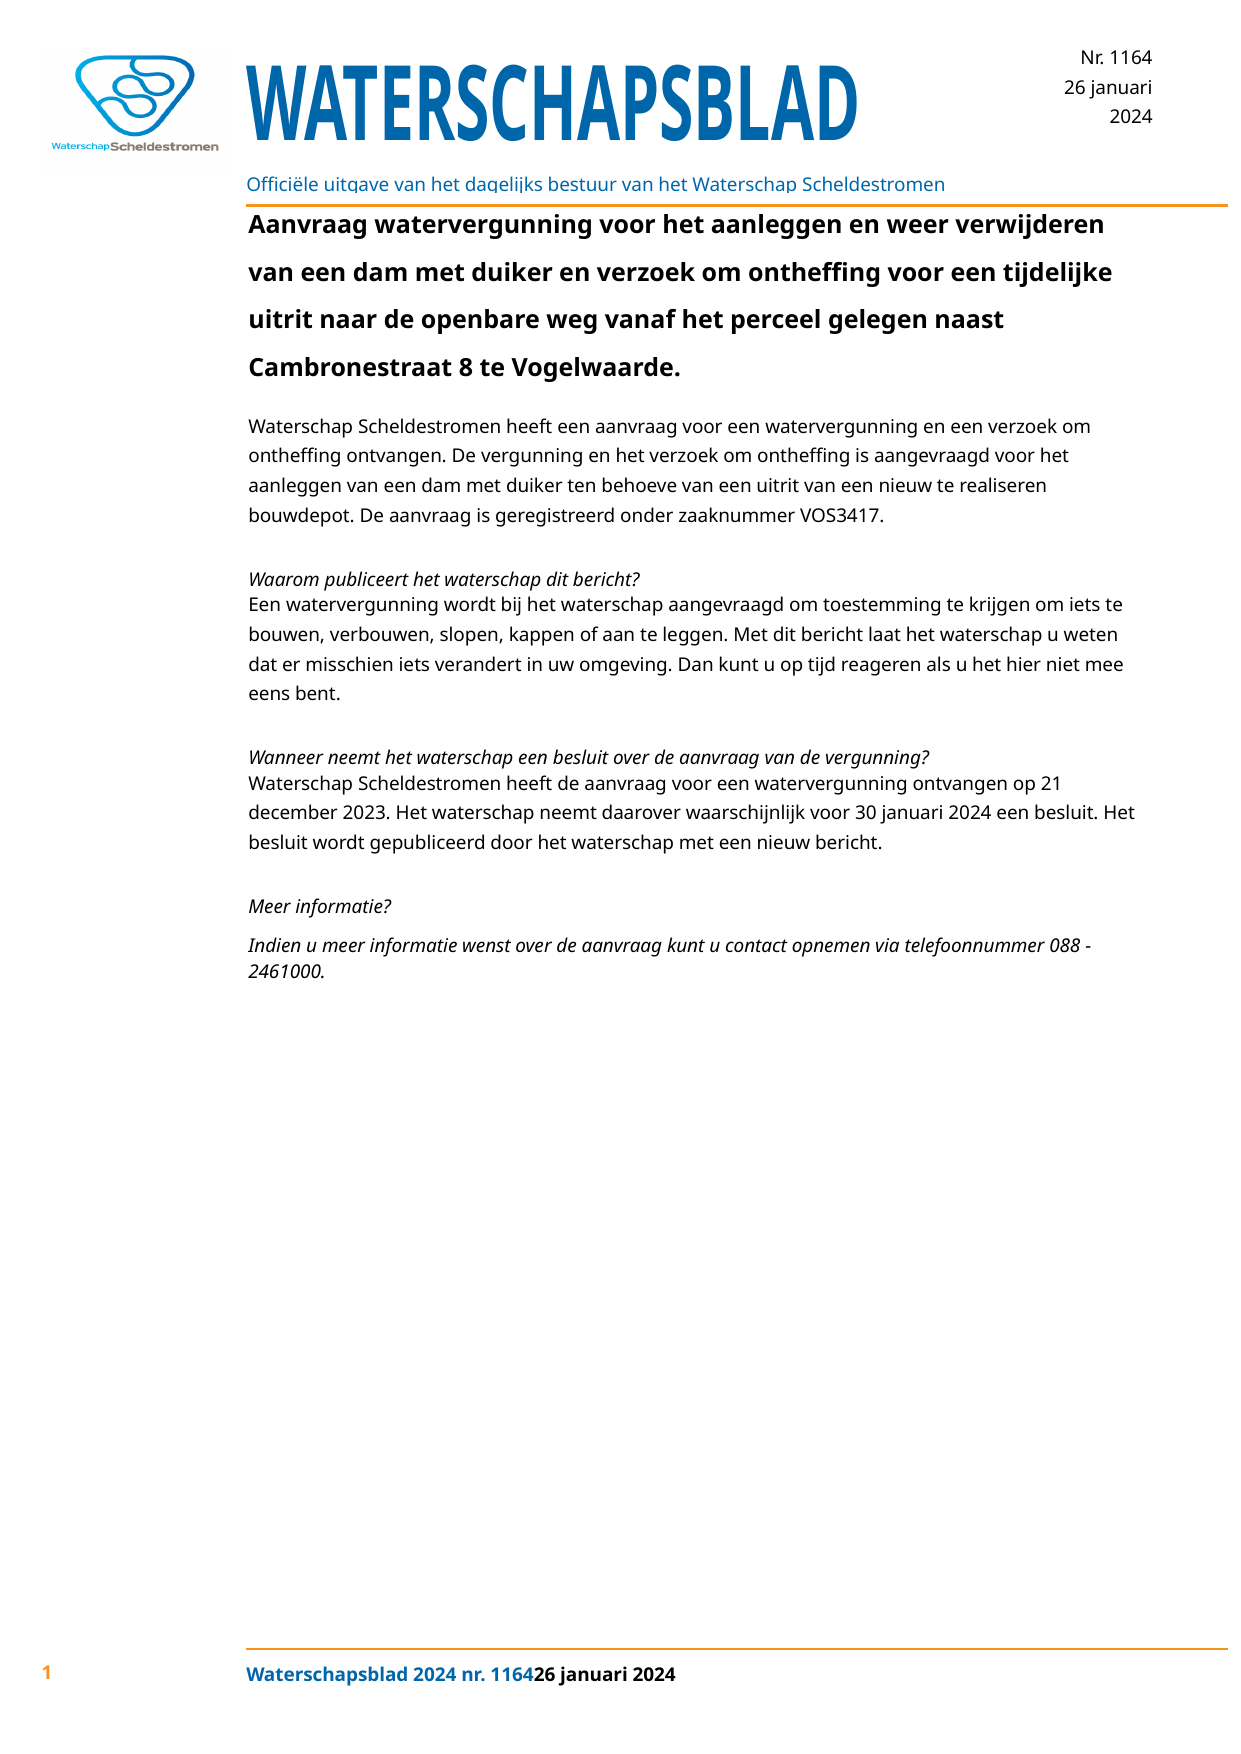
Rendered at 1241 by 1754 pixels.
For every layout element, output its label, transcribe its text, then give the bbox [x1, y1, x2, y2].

text Meer informatie? [248, 893, 1152, 919]
text Aanvraag watervergunning voor het aanleggen en weer verwijderen van een dam met duiker en verzoek om ontheffing voor een tijdelijke uitrit naar de openbare weg vanaf het perceel gelegen naast Cambronestraat 8 te Vogelwaarde. [248, 207, 1152, 384]
text Waterschap Scheldestromen heeft de aanvraag voor een watervergunning ontvangen op 21 december 2023. Het waterschap neemt daarover waarschijnlijk voor 30 januari 2024 een besluit. Het besluit wordt gepubliceerd door het waterschap met een nieuw bericht. [248, 770, 1152, 855]
text Indien u meer informatie wenst over de aanvraag kunt u contact opnemen via telefoonnummer 088 - 2461000. [248, 932, 1152, 984]
text Waterschap Scheldestromen heeft een aanvraag voor een watervergunning en een verzoek om ontheffing ontvangen. De vergunning en het verzoek om ontheffing is aangevraagd voor het aanleggen van een dam met duiker ten behoeve van een uitrit van een nieuw te realiseren bouwdepot. De aanvraag is geregistreerd onder zaaknummer VOS3417. [248, 413, 1152, 528]
picture [41, 47, 231, 172]
text Wanneer neemt het waterschap een besluit over de aanvraag van de vergunning? [248, 744, 1152, 770]
text Waarom publiceert het waterschap dit bericht? [248, 566, 1152, 592]
text Een watervergunning wordt bij het waterschap aangevraagd om toestemming te krijgen om iets te bouwen, verbouwen, slopen, kappen of aan te leggen. Met dit bericht laat het waterschap u weten dat er misschien iets verandert in uw omgeving. Dan kunt u op tijd reageren als u het hier niet mee eens bent. [248, 592, 1152, 706]
